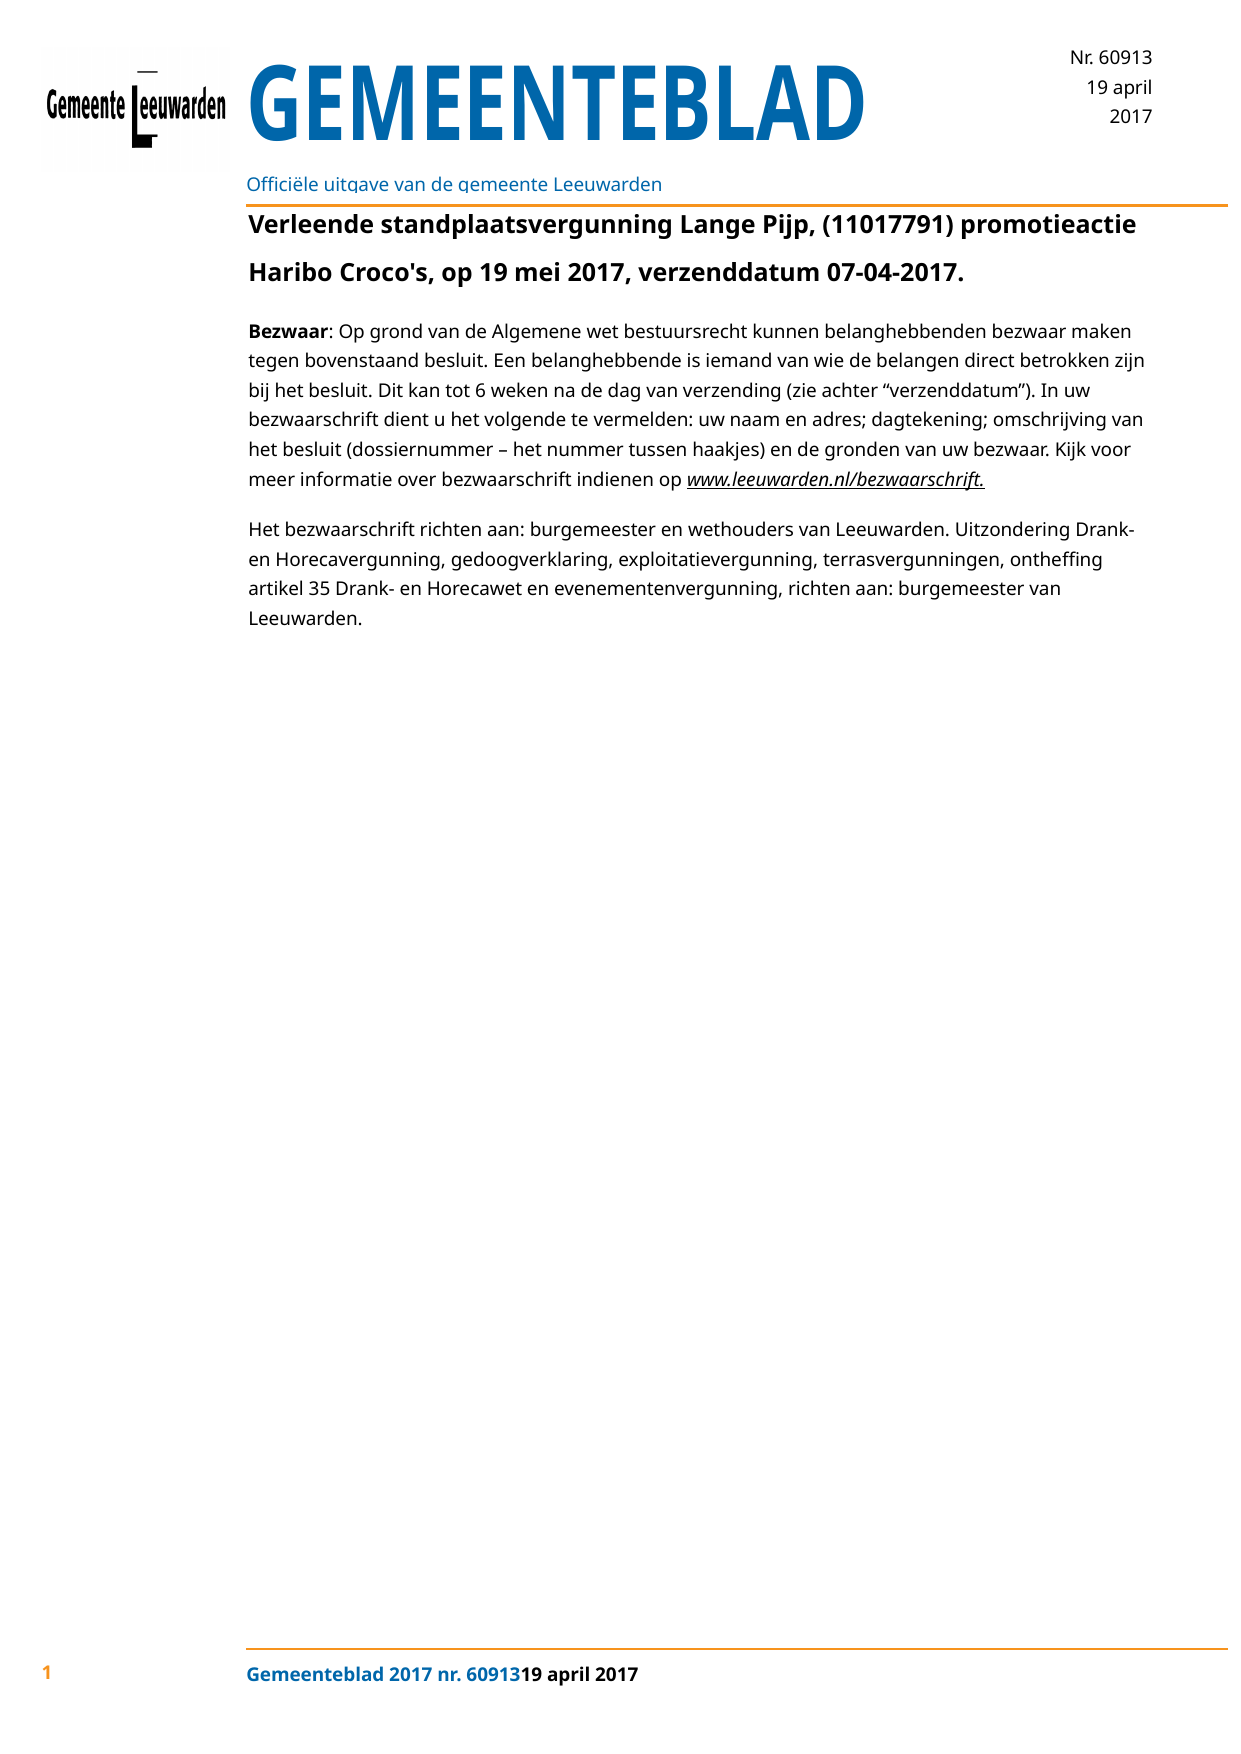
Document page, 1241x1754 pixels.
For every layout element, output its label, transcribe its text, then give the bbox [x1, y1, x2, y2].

picture [41, 47, 231, 172]
text Het bezwaarschrift richten aan: burgemeester en wethouders van Leeuwarden. Uitzondering Drank- en Horecavergunning, gedoogverklaring, exploitatievergunning, terrasvergunningen, ontheffing artikel 35 Drank- en Horecawet en evenementenvergunning, richten aan: burgemeester van Leeuwarden. [248, 516, 1152, 631]
text Bezwaar: Op grond van de Algemene wet bestuursrecht kunnen belanghebbenden bezwaar maken tegen bovenstaand besluit. Een belanghebbende is iemand van wie de belangen direct betrokken zijn bij het besluit. Dit kan tot 6 weken na de dag van verzending (zie achter “verzenddatum”). In uw bezwaarschrift dient u het volgende te vermelden: uw naam en adres; dagtekening; omschrijving van het besluit (dossiernummer – het nummer tussen haakjes) en de gronden van uw bezwaar. Kijk voor meer informatie over bezwaarschrift indienen op www.leeuwarden.nl/bezwaarschrift. [248, 318, 1152, 492]
text Verleende standplaatsvergunning Lange Pijp, (11017791) promotieactie Haribo Croco's, op 19 mei 2017, verzenddatum 07-04-2017. [248, 207, 1152, 288]
